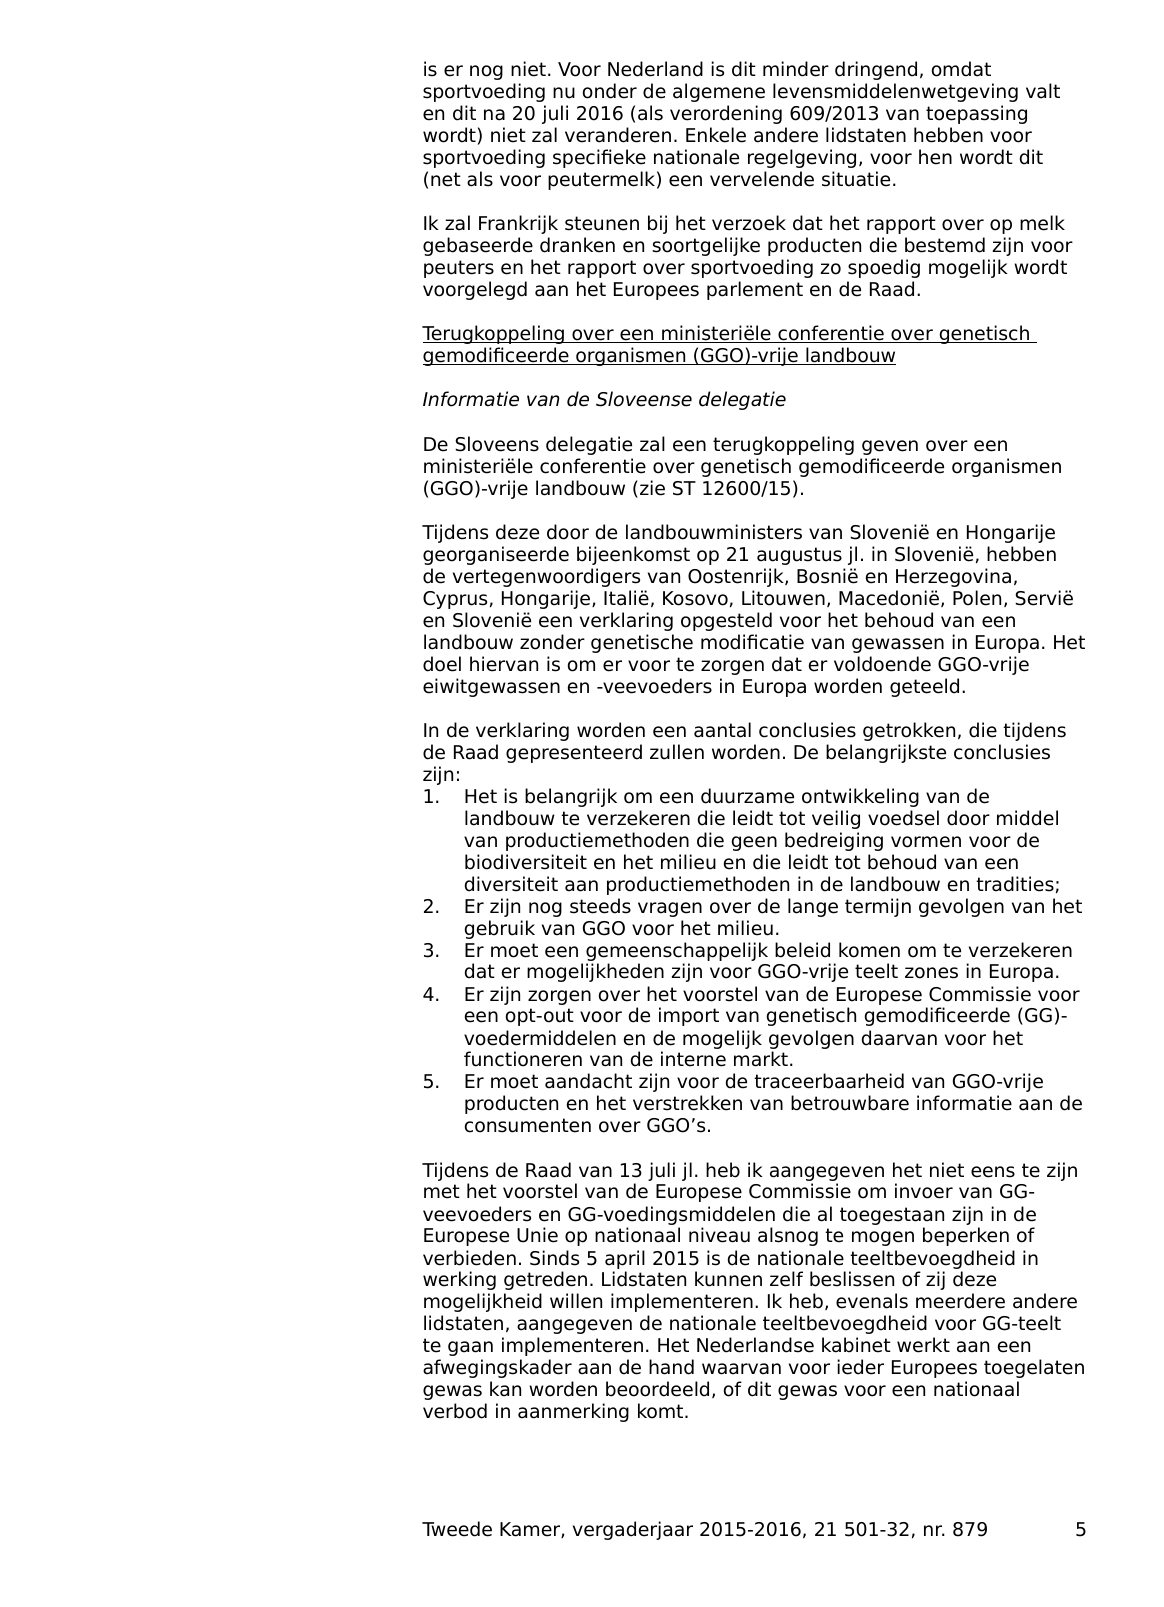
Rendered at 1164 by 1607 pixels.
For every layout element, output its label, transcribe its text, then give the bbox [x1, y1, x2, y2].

subtitle Terugkoppeling over een ministeriële conferentie over genetisch gemodificeerde organismen (GGO)-vrije landbouw [422, 323, 1087, 367]
text Tijdens de Raad van 13 juli jl. heb ik aangegeven het niet eens te zijn met het voorstel van de Europese Commissie om invoer van GG-veevoeders en GG-voedingsmiddelen die al toegestaan zijn in de Europese Unie op nationaal niveau alsnog te mogen beperken of verbieden. Sinds 5 april 2015 is de nationale teeltbevoegdheid in werking getreden. Lidstaten kunnen zelf beslissen of zij deze mogelijkheid willen implementeren. Ik heb, evenals meerdere andere lidstaten, aangegeven de nationale teeltbevoegdheid voor GG-teelt te gaan implementeren. Het Nederlandse kabinet werkt aan een afwegingskader aan de hand waarvan voor ieder Europees toegelaten gewas kan worden beoordeeld, of dit gewas voor een nationaal verbod in aanmerking komt. [422, 1159, 1087, 1423]
text 2. Er zijn nog steeds vragen over de lange termijn gevolgen van het gebruik van GGO voor het milieu. [422, 896, 1087, 939]
text In de verklaring worden een aantal conclusies getrokken, die tijdens de Raad gepresenteerd zullen worden. De belangrijkste conclusies zijn: [422, 720, 1087, 786]
subtitle Informatie van de Sloveense delegatie [422, 389, 1087, 411]
text is er nog niet. Voor Nederland is dit minder dringend, omdat sportvoeding nu onder de algemene levensmiddelenwetgeving valt en dit na 20 juli 2016 (als verordening 609/2013 van toepassing wordt) niet zal veranderen. Enkele andere lidstaten hebben voor sportvoeding specifieke nationale regelgeving, voor hen wordt dit (net als voor peutermelk) een vervelende situatie. [422, 59, 1087, 191]
text 3. Er moet een gemeenschappelijk beleid komen om te verzekeren dat er mogelijkheden zijn voor GGO-vrije teelt zones in Europa. [422, 939, 1087, 983]
text 5. Er moet aandacht zijn voor de traceerbaarheid van GGO-vrije producten en het verstrekken van betrouwbare informatie aan de consumenten over GGO’s. [422, 1071, 1087, 1137]
text Ik zal Frankrijk steunen bij het verzoek dat het rapport over op melk gebaseerde dranken en soortgelijke producten die bestemd zijn voor peuters en het rapport over sportvoeding zo spoedig mogelijk wordt voorgelegd aan het Europees parlement en de Raad. [422, 213, 1087, 301]
text Tijdens deze door de landbouwministers van Slovenië en Hongarije georganiseerde bijeenkomst op 21 augustus jl. in Slovenië, hebben de vertegenwoordigers van Oostenrijk, Bosnië en Herzegovina, Cyprus, Hongarije, Italië, Kosovo, Litouwen, Macedonië, Polen, Servië en Slovenië een verklaring opgesteld voor het behoud van een landbouw zonder genetische modificatie van gewassen in Europa. Het doel hiervan is om er voor te zorgen dat er voldoende GGO-vrije eiwitgewassen en -veevoeders in Europa worden geteeld. [422, 522, 1087, 697]
text De Sloveens delegatie zal een terugkoppeling geven over een ministeriële conferentie over genetisch gemodificeerde organismen (GGO)-vrije landbouw (zie ST 12600/15). [422, 433, 1087, 499]
text 1. Het is belangrijk om een duurzame ontwikkeling van de landbouw te verzekeren die leidt tot veilig voedsel door middel van productiemethoden die geen bedreiging vormen voor de biodiversiteit en het milieu en die leidt tot behoud van een diversiteit aan productiemethoden in de landbouw en tradities; [422, 786, 1087, 896]
text 4. Er zijn zorgen over het voorstel van de Europese Commissie voor een opt-out voor de import van genetisch gemodificeerde (GG)-voedermiddelen en de mogelijk gevolgen daarvan voor het functioneren van de interne markt. [422, 983, 1087, 1071]
